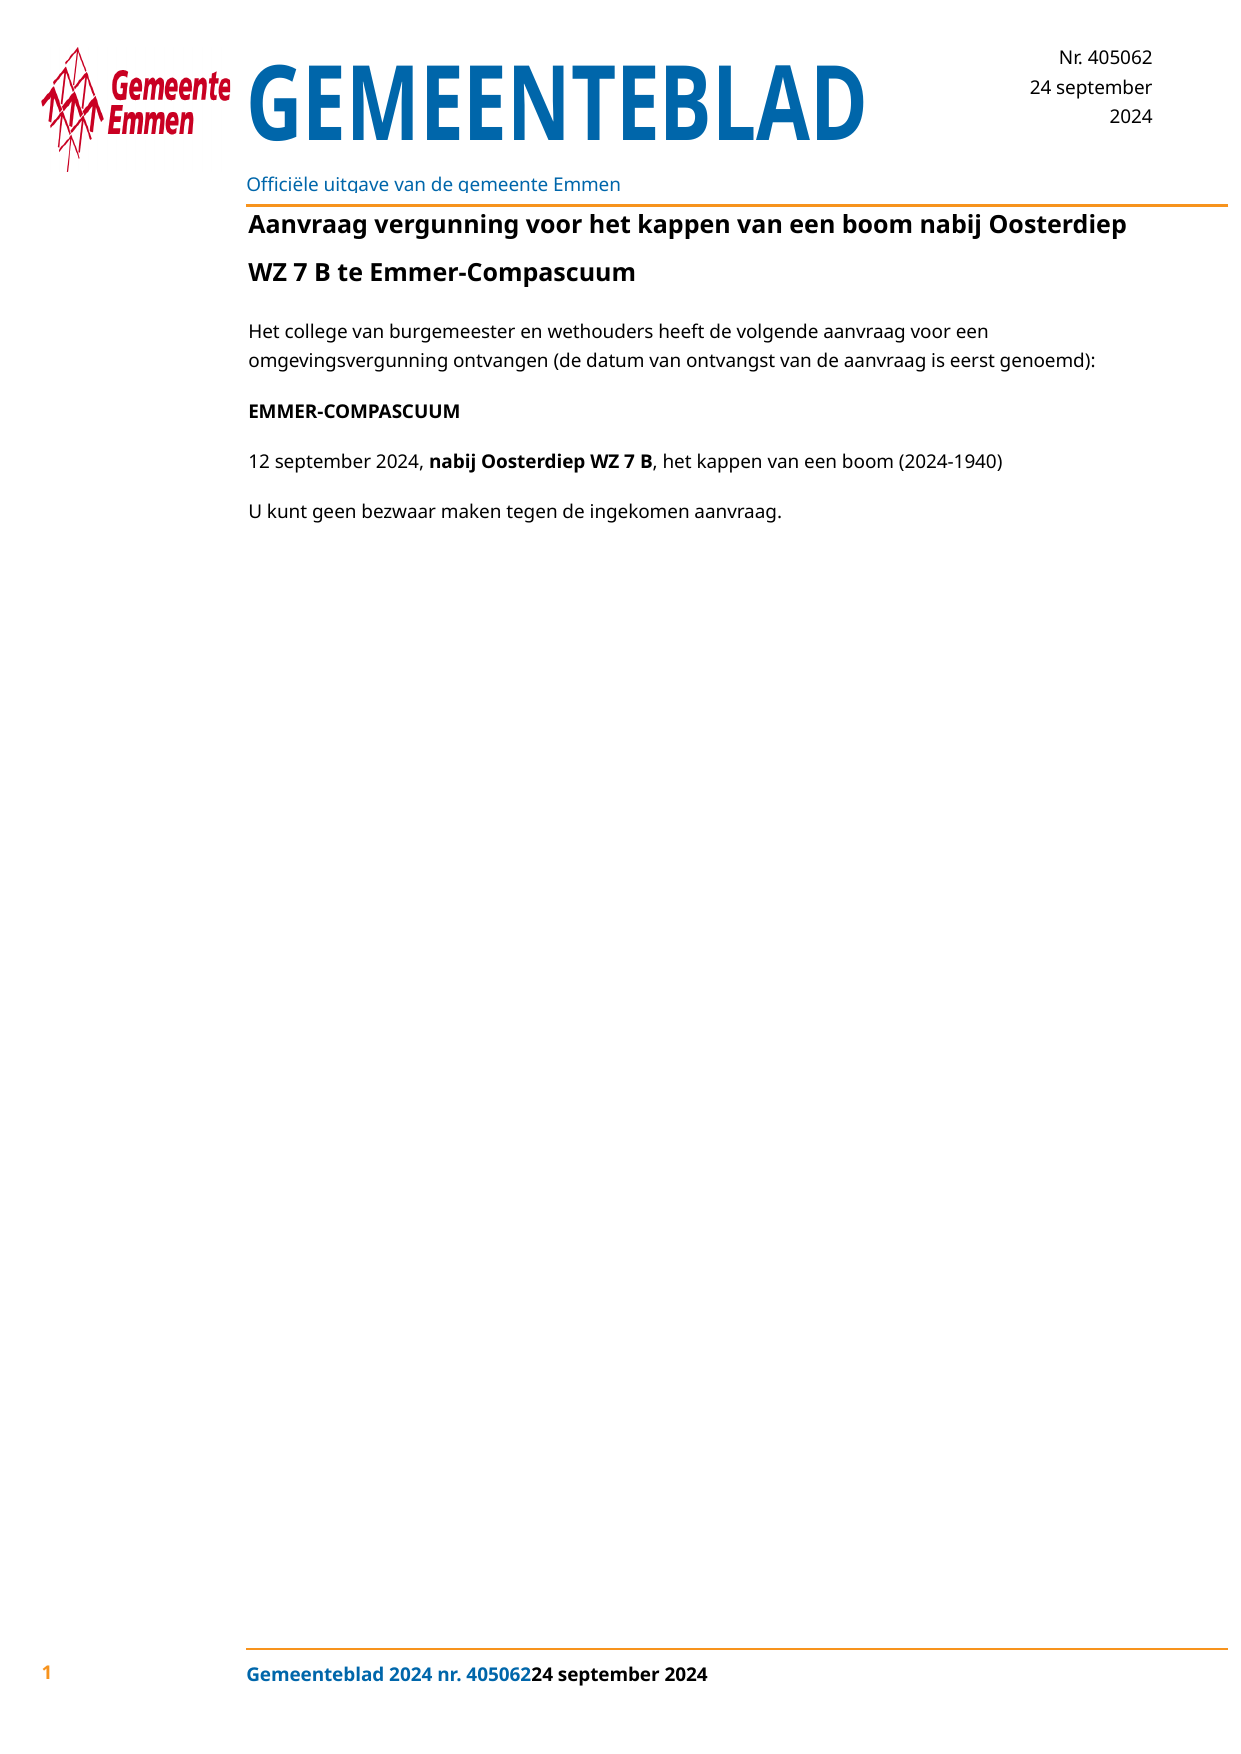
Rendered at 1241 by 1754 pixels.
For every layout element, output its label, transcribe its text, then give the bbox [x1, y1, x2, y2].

text Het college van burgemeester en wethouders heeft de volgende aanvraag voor een omgevingsvergunning ontvangen (de datum van ontvangst van de aanvraag is eerst genoemd): [248, 318, 1152, 373]
text Aanvraag vergunning voor het kappen van een boom nabij Oosterdiep WZ 7 B te Emmer-Compascuum [248, 207, 1152, 288]
picture [41, 47, 231, 172]
text 12 september 2024, nabij Oosterdiep WZ 7 B, het kappen van een boom (2024-1940) [248, 448, 1152, 474]
text U kunt geen bezwaar maken tegen de ingekomen aanvraag. [248, 499, 1152, 524]
text EMMER-COMPASCUUM [248, 398, 1152, 424]
